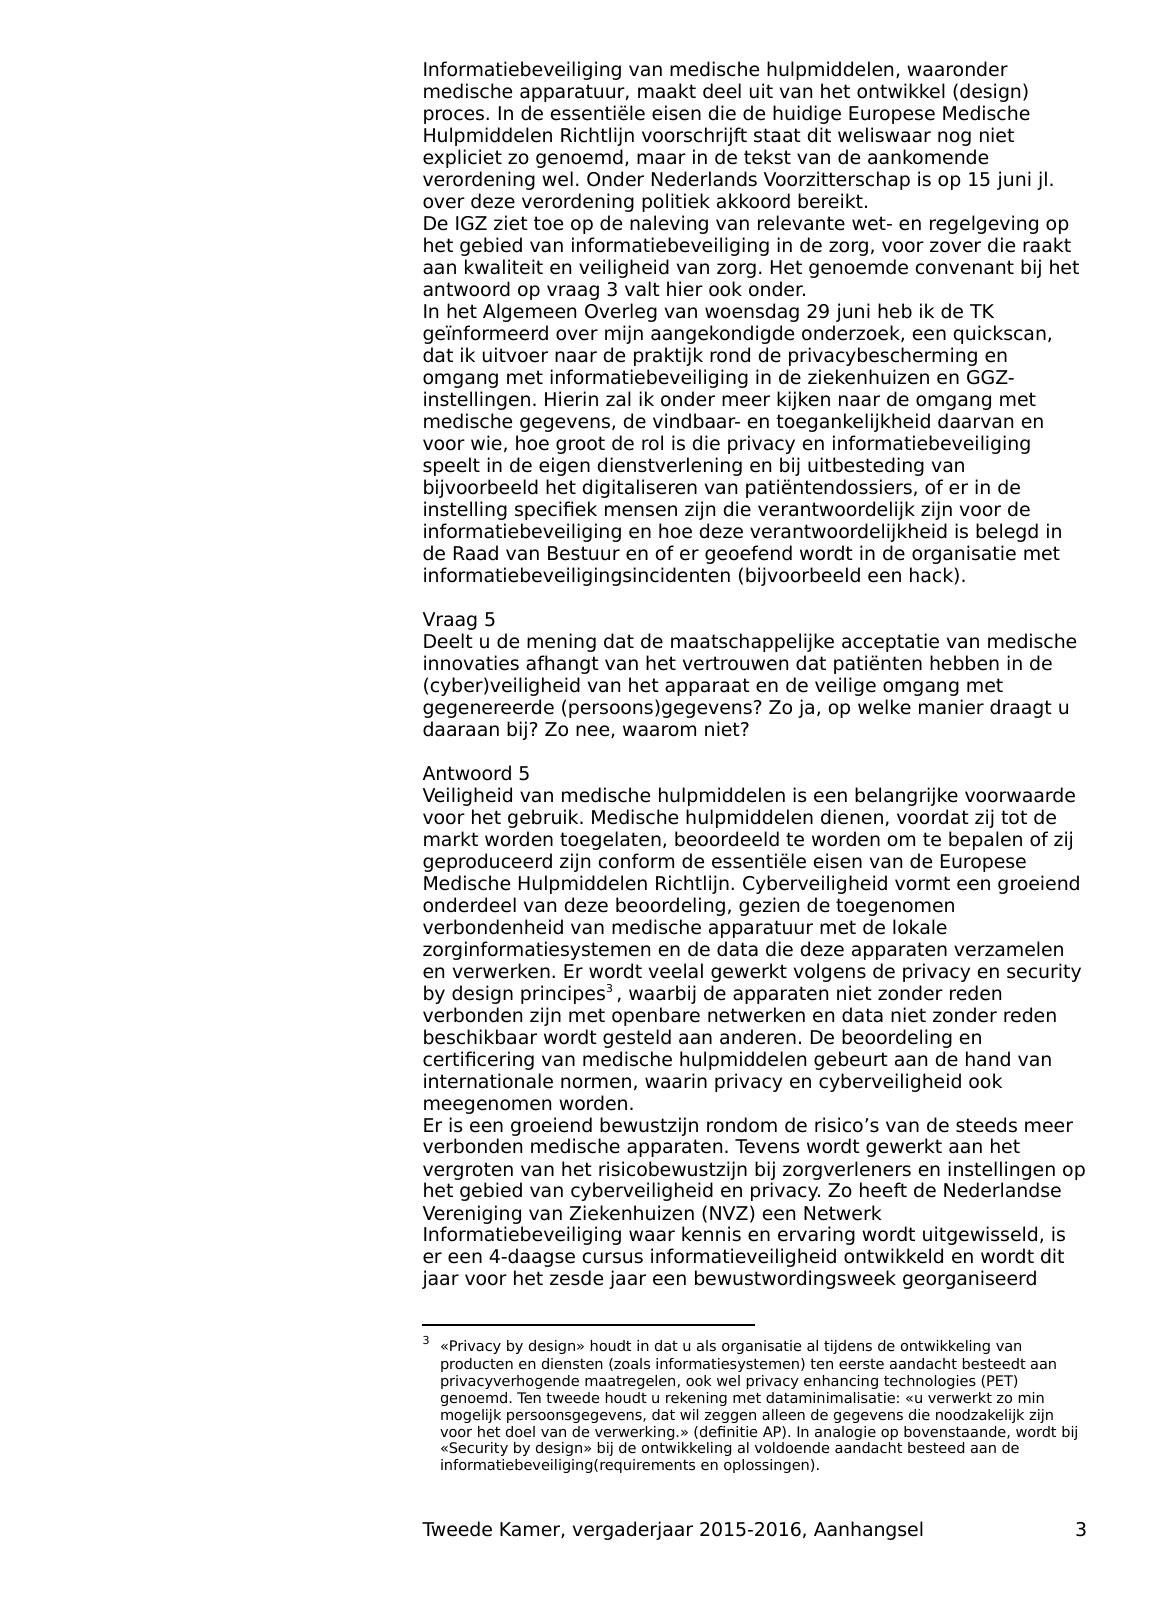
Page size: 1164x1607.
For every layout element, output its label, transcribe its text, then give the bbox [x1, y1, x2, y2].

text In het Algemeen Overleg van woensdag 29 juni heb ik de TK geïnformeerd over mijn aangekondigde onderzoek, een quickscan, dat ik uitvoer naar de praktijk rond de privacybescherming en omgang met informatiebeveiliging in de ziekenhuizen en GGZ-instellingen. Hierin zal ik onder meer kijken naar de omgang met medische gegevens, de vindbaar- en toegankelijkheid daarvan en voor wie, hoe groot de rol is die privacy en informatiebeveiliging speelt in de eigen dienstverlening en bij uitbesteding van bijvoorbeeld het digitaliseren van patiëntendossiers, of er in de instelling specifiek mensen zijn die verantwoordelijk zijn voor de informatiebeveiliging en hoe deze verantwoordelijkheid is belegd in de Raad van Bestuur en of er geoefend wordt in de organisatie met informatiebeveiligingsincidenten (bijvoorbeeld een hack). [422, 301, 1087, 587]
text Informatiebeveiliging van medische hulpmiddelen, waaronder medische apparatuur, maakt deel uit van het ontwikkel (design) proces. In de essentiële eisen die de huidige Europese Medische Hulpmiddelen Richtlijn voorschrijft staat dit weliswaar nog niet expliciet zo genoemd, maar in de tekst van de aankomende verordening wel. Onder Nederlands Voorzitterschap is op 15 juni jl. over deze verordening politiek akkoord bereikt. [422, 59, 1087, 213]
text Deelt u de mening dat de maatschappelijke acceptatie van medische innovaties afhangt van het vertrouwen dat patiënten hebben in de (cyber)veiligheid van het apparaat en de veilige omgang met gegenereerde (persoons)gegevens? Zo ja, op welke manier draagt u daaraan bij? Zo nee, waarom niet? [422, 631, 1087, 741]
text «Privacy by design» houdt in dat u als organisatie al tijdens de ontwikkeling van producten en diensten (zoals informatiesystemen) ten eerste aandacht besteedt aan privacyverhogende maatregelen, ook wel privacy enhancing technologies (PET) genoemd. Ten tweede houdt u rekening met dataminimalisatie: «u verwerkt zo min mogelijk persoonsgegevens, dat wil zeggen alleen de gegevens die noodzakelijk zijn voor het doel van de verwerking.» (definitie AP). In analogie op bovenstaande, wordt bij «Security by design» bij de ontwikkeling al voldoende aandacht besteed aan de informatiebeveiliging(requirements en oplossingen). [422, 1334, 1087, 1474]
text Er is een groeiend bewustzijn rondom de risico’s van de steeds meer verbonden medische apparaten. Tevens wordt gewerkt aan het vergroten van het risicobewustzijn bij zorgverleners en instellingen op het gebied van cyberveiligheid en privacy. Zo heeft de Nederlandse Vereniging van Ziekenhuizen (NVZ) een Netwerk Informatiebeveiliging waar kennis en ervaring wordt uitgewisseld, is er een 4-daagse cursus informatieveiligheid ontwikkeld en wordt dit jaar voor het zesde jaar een bewustwordingsweek georganiseerd [422, 1114, 1087, 1290]
text Antwoord 5 [422, 763, 1087, 785]
text De IGZ ziet toe op de naleving van relevante wet- en regelgeving op het gebied van informatiebeveiliging in de zorg, voor zover die raakt aan kwaliteit en veiligheid van zorg. Het genoemde convenant bij het antwoord op vraag 3 valt hier ook onder. [422, 213, 1087, 301]
text Veiligheid van medische hulpmiddelen is een belangrijke voorwaarde voor het gebruik. Medische hulpmiddelen dienen, voordat zij tot de markt worden toegelaten, beoordeeld te worden om te bepalen of zij geproduceerd zijn conform de essentiële eisen van de Europese Medische Hulpmiddelen Richtlijn. Cyberveiligheid vormt een groeiend onderdeel van deze beoordeling, gezien de toegenomen verbondenheid van medische apparatuur met de lokale zorginformatiesystemen en de data die deze apparaten verzamelen en verwerken. Er wordt veelal gewerkt volgens de privacy en security by design principes, waarbij de apparaten niet zonder reden verbonden zijn met openbare netwerken en data niet zonder reden beschikbaar wordt gesteld aan anderen. De beoordeling en certificering van medische hulpmiddelen gebeurt aan de hand van internationale normen, waarin privacy en cyberveiligheid ook meegenomen worden. [422, 785, 1087, 1114]
text Vraag 5 [422, 609, 1087, 631]
